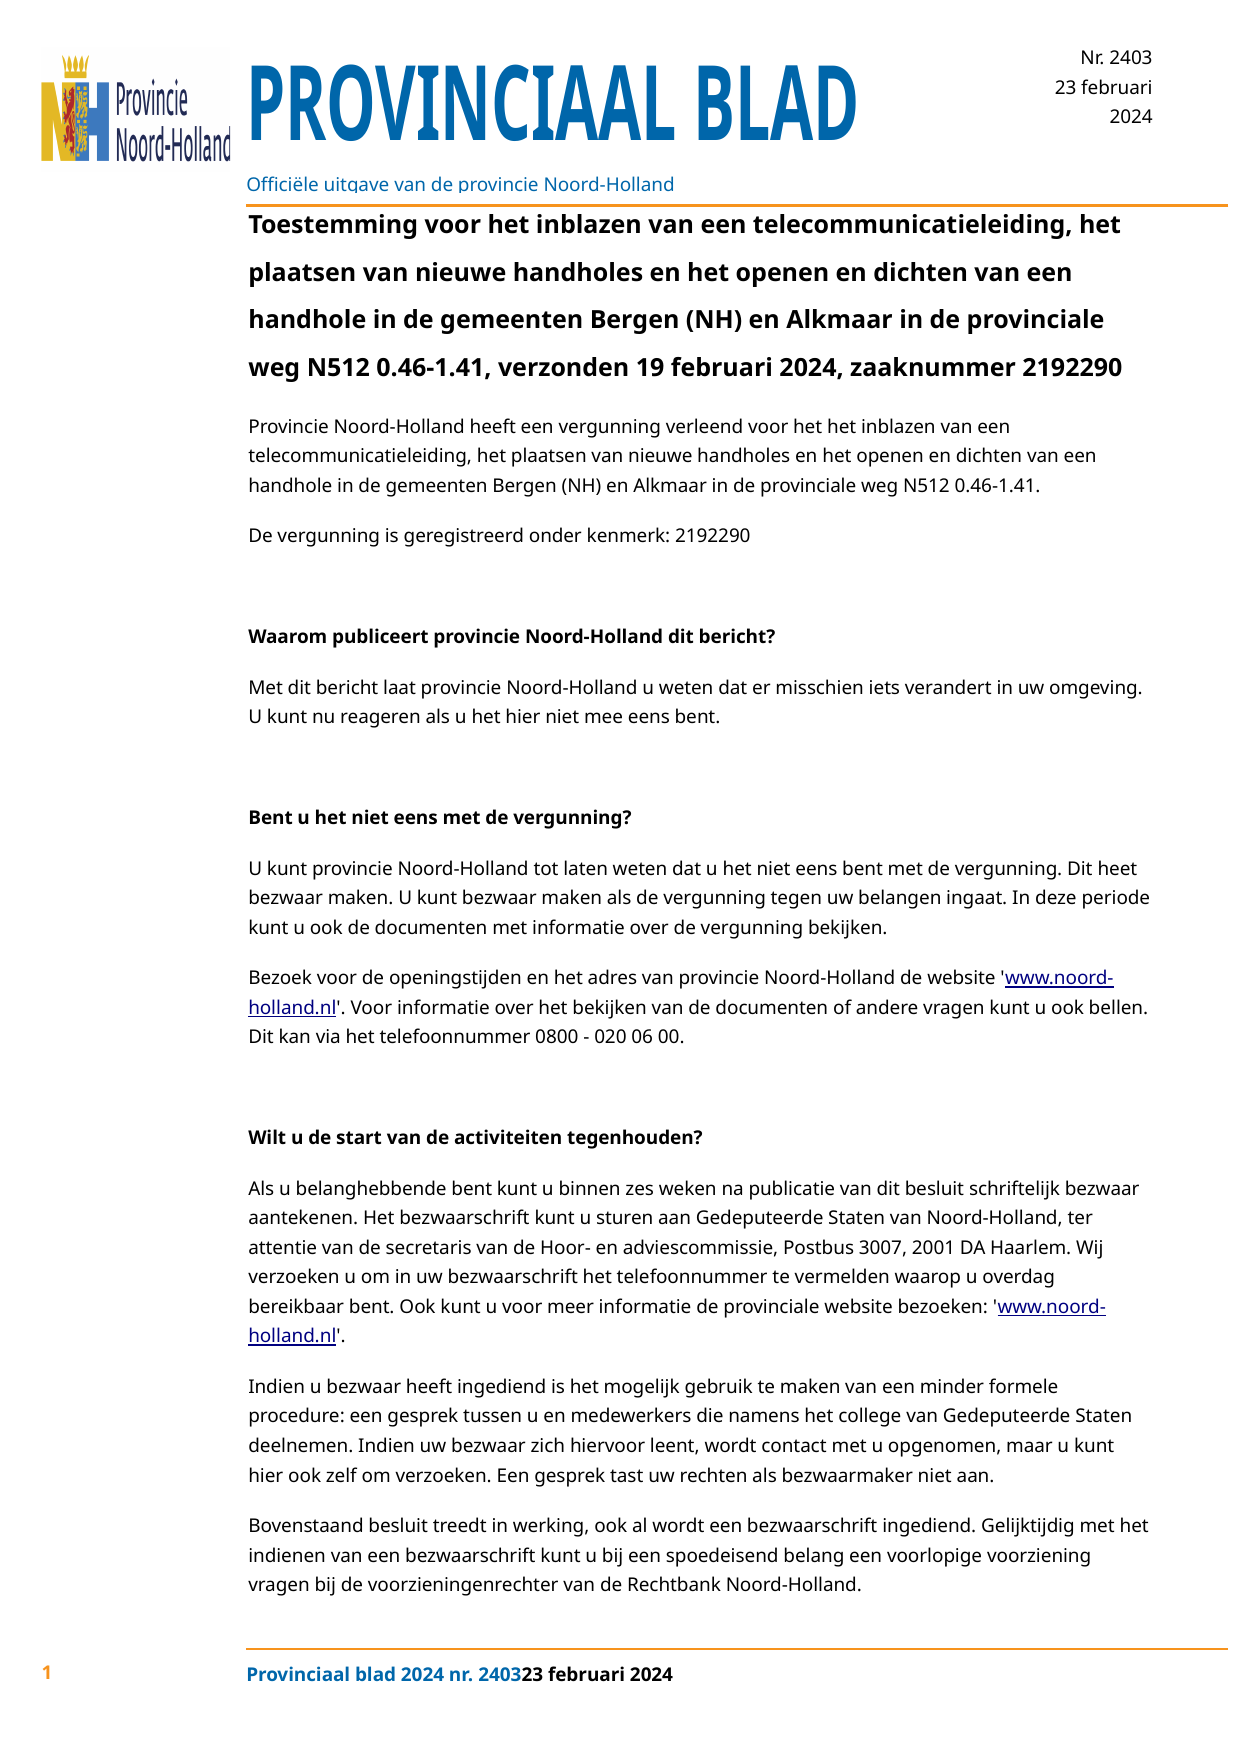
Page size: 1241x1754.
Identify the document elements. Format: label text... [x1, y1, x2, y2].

text De vergunning is geregistreerd onder kenmerk: 2192290 [248, 523, 1152, 548]
text Wilt u de start van de activiteiten tegenhouden? [248, 1124, 1152, 1150]
text Waarom publiceert provincie Noord-Holland dit bericht? [248, 623, 1152, 649]
text Bezoek voor de openingstijden en het adres van provincie Noord-Holland de website 'www.noord-holland.nl'. Voor informatie over het bekijken van de documenten of andere vragen kunt u ook bellen. Dit kan via het telefoonnummer 0800 - 020 06 00. [248, 964, 1152, 1049]
text Bovenstaand besluit treedt in werking, ook al wordt een bezwaarschrift ingediend. Gelijktijdig met het indienen van een bezwaarschrift kunt u bij een spoedeisend belang een voorlopige voorziening vragen bij de voorzieningenrechter van de Rechtbank Noord-Holland. [248, 1512, 1152, 1597]
text Indien u bezwaar heeft ingediend is het mogelijk gebruik te maken van een minder formele procedure: een gesprek tussen u en medewerkers die namens het college van Gedeputeerde Staten deelnemen. Indien uw bezwaar zich hiervoor leent, wordt contact met u opgenomen, maar u kunt hier ook zelf om verzoeken. Een gesprek tast uw rechten als bezwaarmaker niet aan. [248, 1373, 1152, 1488]
text Bent u het niet eens met de vergunning? [248, 804, 1152, 830]
text Toestemming voor het inblazen van een telecommunicatieleiding, het plaatsen van nieuwe handholes en het openen en dichten van een handhole in de gemeenten Bergen (NH) en Alkmaar in de provinciale weg N512 0.46-1.41, verzonden 19 februari 2024, zaaknummer 2192290 [248, 207, 1152, 384]
text Als u belanghebbende bent kunt u binnen zes weken na publicatie van dit besluit schriftelijk bezwaar aantekenen. Het bezwaarschrift kunt u sturen aan Gedeputeerde Staten van Noord-Holland, ter attentie van de secretaris van de Hoor- en adviescommissie, Postbus 3007, 2001 DA Haarlem. Wij verzoeken u om in uw bezwaarschrift het telefoonnummer te vermelden waarop u overdag bereikbaar bent. Ook kunt u voor meer informatie de provinciale website bezoeken: 'www.noord-holland.nl'. [248, 1175, 1152, 1348]
text U kunt provincie Noord-Holland tot laten weten dat u het niet eens bent met de vergunning. Dit heet bezwaar maken. U kunt bezwaar maken als de vergunning tegen uw belangen ingaat. In deze periode kunt u ook de documenten met informatie over de vergunning bekijken. [248, 855, 1152, 940]
text Provincie Noord-Holland heeft een vergunning verleend voor het het inblazen van een telecommunicatieleiding, het plaatsen van nieuwe handholes en het openen en dichten van een handhole in de gemeenten Bergen (NH) en Alkmaar in de provinciale weg N512 0.46-1.41. [248, 413, 1152, 498]
text Met dit bericht laat provincie Noord-Holland u weten dat er misschien iets verandert in uw omgeving. U kunt nu reageren als u het hier niet mee eens bent. [248, 674, 1152, 729]
picture [41, 47, 231, 172]
